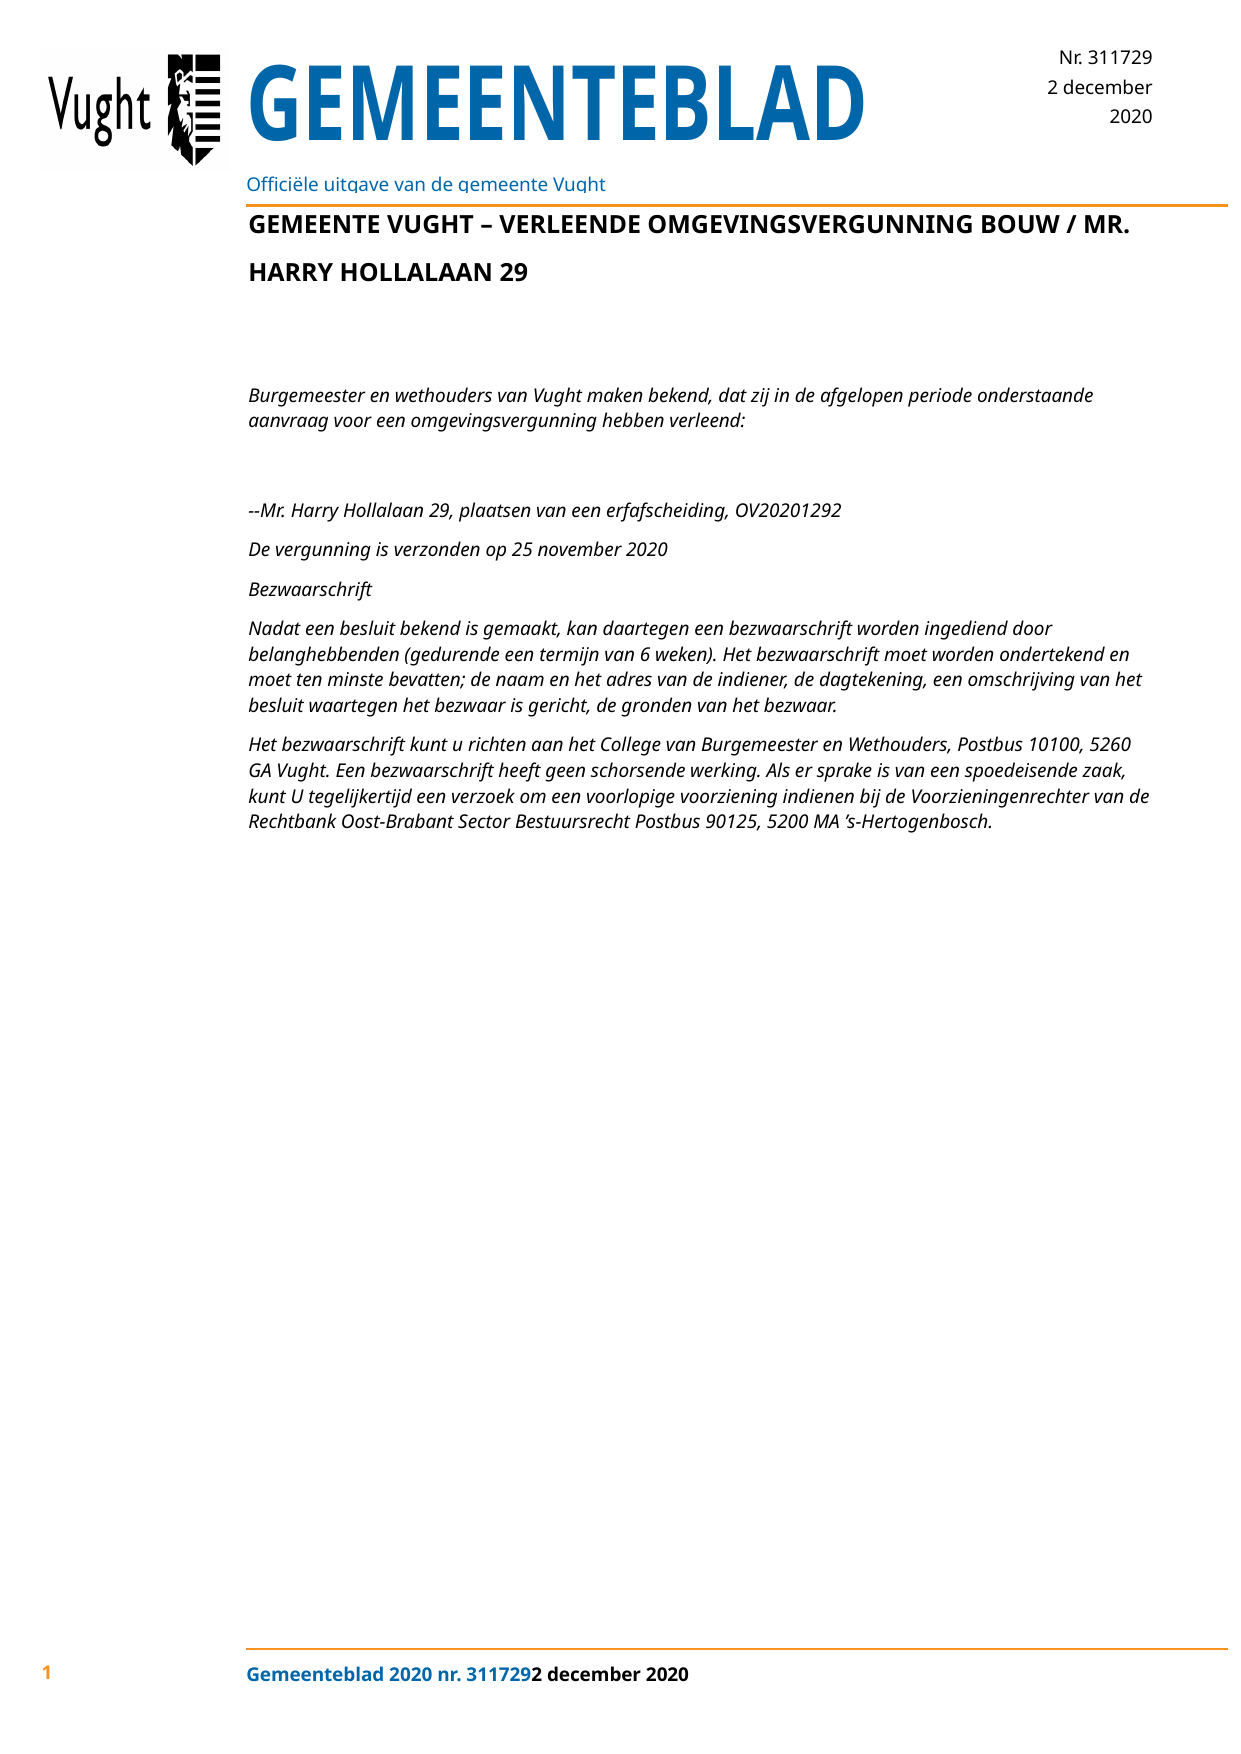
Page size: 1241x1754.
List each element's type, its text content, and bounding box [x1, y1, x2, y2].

text Het bezwaarschrift kunt u richten aan het College van Burgemeester en Wethouders, Postbus 10100, 5260 GA Vught. Een bezwaarschrift heeft geen schorsende werking. Als er sprake is van een spoedeisende zaak, kunt U tegelijkertijd een verzoek om een voorlopige voorziening indienen bij de Voorzieningenrechter van de Rechtbank Oost-Brabant Sector Bestuursrecht Postbus 90125, 5200 MA ’s-Hertogenbosch. [248, 732, 1152, 834]
text Burgemeester en wethouders van Vught maken bekend, dat zij in de afgelopen periode onderstaande aanvraag voor een omgevingsvergunning hebben verleend: [248, 382, 1152, 433]
picture [41, 47, 231, 172]
text --Mr. Harry Hollalaan 29, plaatsen van een erfafscheiding, OV20201292 [248, 497, 1152, 523]
text GEMEENTE VUGHT – VERLEENDE OMGEVINGSVERGUNNING BOUW / MR. HARRY HOLLALAAN 29 [248, 207, 1152, 288]
text Bezwaarschrift [248, 576, 1152, 602]
text Nadat een besluit bekend is gemaakt, kan daartegen een bezwaarschrift worden ingediend door belanghebbenden (gedurende een termijn van 6 weken). Het bezwaarschrift moet worden ondertekend en moet ten minste bevatten; de naam en het adres van de indiener, de dagtekening, een omschrijving van het besluit waartegen het bezwaar is gericht, de gronden van het bezwaar. [248, 615, 1152, 718]
text De vergunning is verzonden op 25 november 2020 [248, 537, 1152, 562]
